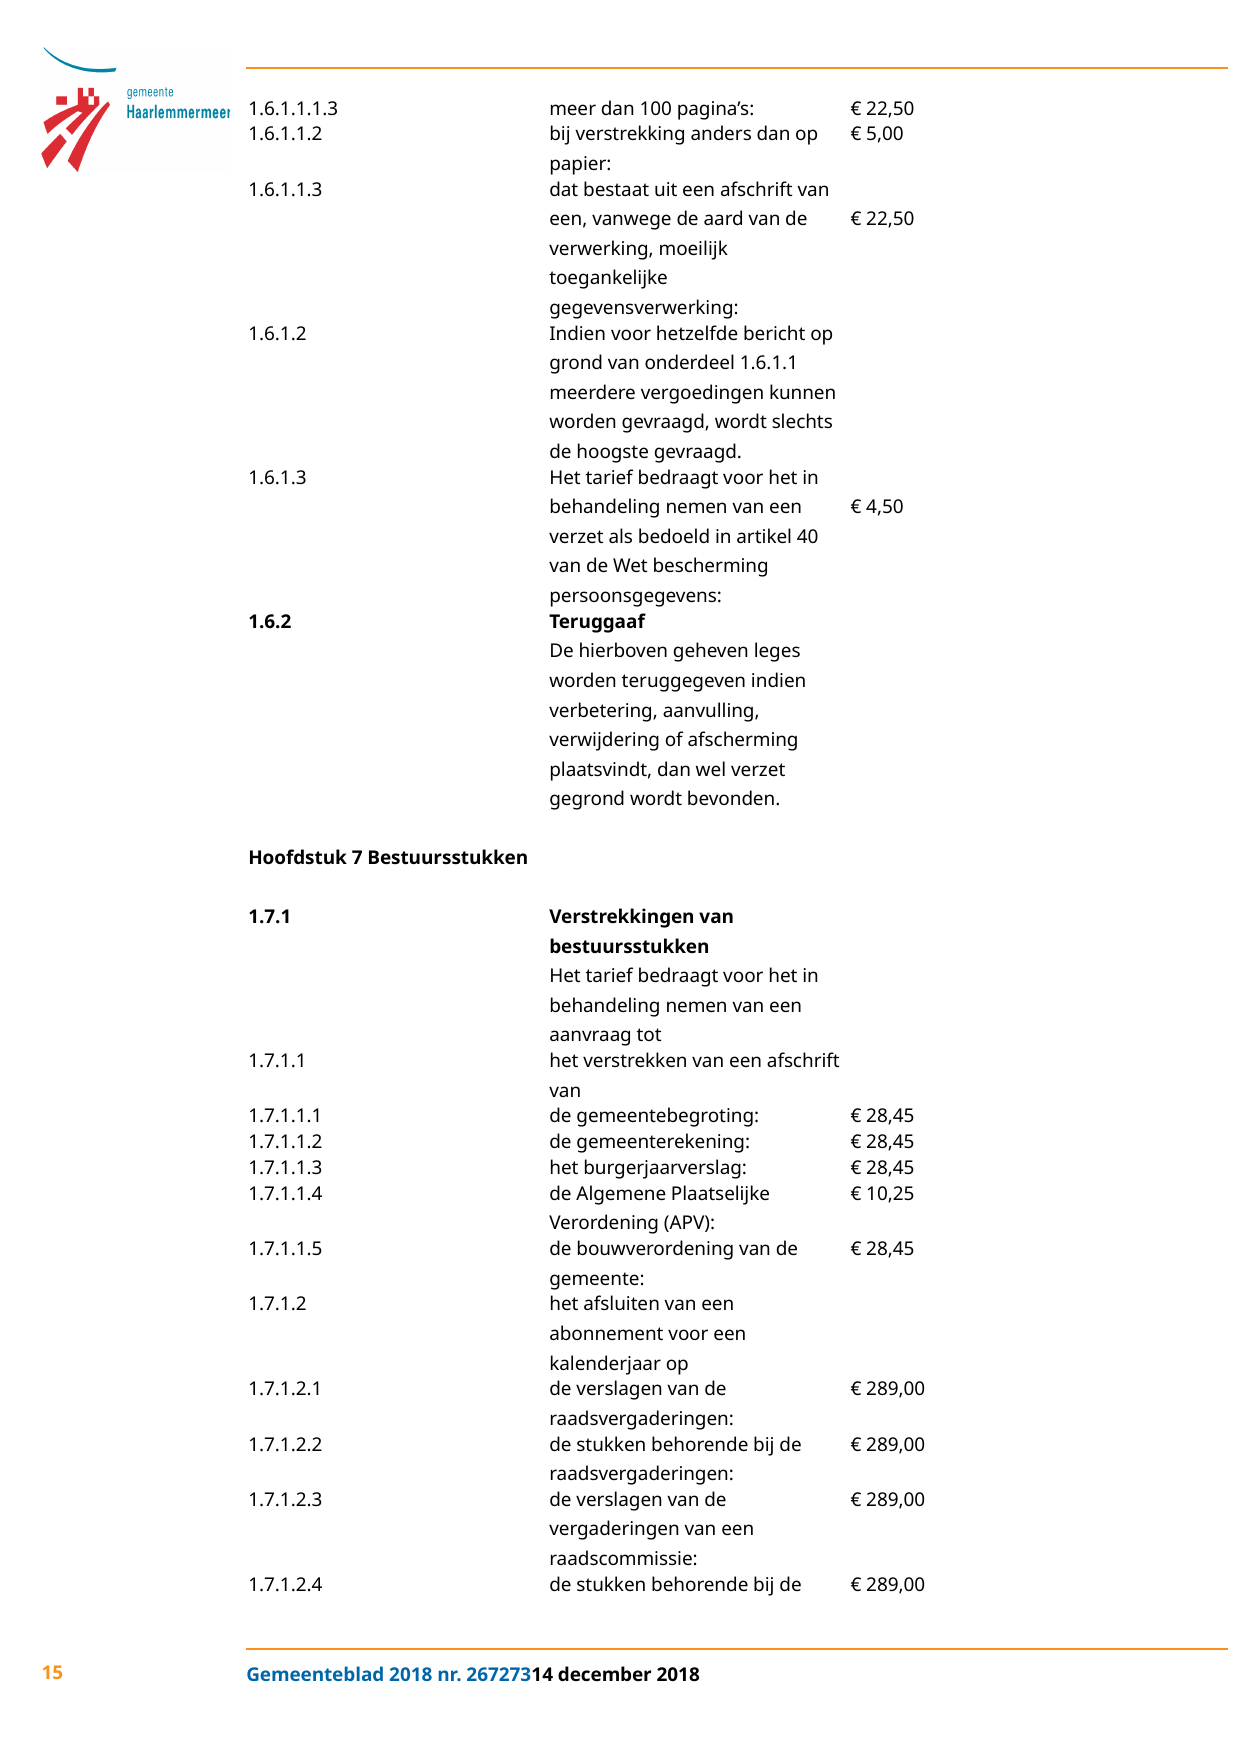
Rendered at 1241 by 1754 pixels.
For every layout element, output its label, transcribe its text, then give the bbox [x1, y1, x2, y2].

table_cell € 289,00 [850, 1486, 1152, 1571]
table_cell Teruggaaf De hierboven geheven leges worden teruggegeven indien verbetering, aanvulling, verwijdering of afscherming plaatsvindt, dan wel verzet gegrond wordt bevonden. [549, 608, 850, 811]
table_cell € 10,25 [850, 1180, 1152, 1235]
table_cell [850, 320, 1152, 464]
table_cell Het tarief bedraagt voor het in behandeling nemen van een verzet als bedoeld in artikel 40 van de Wet bescherming persoonsgegevens: [549, 464, 850, 608]
table_cell het burgerjaarverslag: [549, 1154, 850, 1180]
table_cell € 4,50 [850, 464, 1152, 608]
table_header 1.7.1 [248, 903, 549, 1047]
table_cell de stukken behorende bij de raadsvergaderingen: [549, 1431, 850, 1486]
table_cell € 289,00 [850, 1375, 1152, 1431]
table_cell 1.7.1.2 [248, 1291, 549, 1375]
table_cell 1.6.1.1.2 [248, 121, 549, 176]
table_cell € 289,00 [850, 1571, 1152, 1597]
table_cell € 28,45 [850, 1103, 1152, 1128]
table_cell 1.6.1.1.1.3 [248, 95, 549, 121]
table_cell € 5,00 [850, 121, 1152, 176]
table_cell het afsluiten van een abonnement voor een kalenderjaar op [549, 1291, 850, 1375]
table_cell meer dan 100 pagina’s: [549, 95, 850, 121]
table_cell 1.7.1.1 [248, 1048, 549, 1103]
table_cell € 289,00 [850, 1431, 1152, 1486]
table_cell [850, 1048, 1152, 1103]
table_cell de stukken behorende bij de [549, 1571, 850, 1597]
table_cell € 22,50 [850, 176, 1152, 320]
picture [41, 47, 231, 172]
table_cell de gemeenterekening: [549, 1129, 850, 1154]
text Hoofdstuk 7 Bestuursstukken [248, 844, 1152, 870]
table_cell de Algemene Plaatselijke Verordening (APV): [549, 1180, 850, 1235]
table_cell de gemeentebegroting: [549, 1103, 850, 1128]
table_cell 1.7.1.1.1 [248, 1103, 549, 1128]
table_cell € 28,45 [850, 1129, 1152, 1154]
table_cell 1.7.1.1.4 [248, 1180, 549, 1235]
table_cell 1.6.2 [248, 608, 549, 811]
table_cell 1.7.1.2.1 [248, 1375, 549, 1431]
table_cell bij verstrekking anders dan op papier: [549, 121, 850, 176]
table_header [850, 903, 1152, 1047]
table_cell 1.6.1.2 [248, 320, 549, 464]
table_cell € 28,45 [850, 1235, 1152, 1291]
table_cell 1.7.1.1.3 [248, 1154, 549, 1180]
table_cell de bouwverordening van de gemeente: [549, 1235, 850, 1291]
table_cell 1.7.1.2.3 [248, 1486, 549, 1571]
table_cell dat bestaat uit een afschrift van een, vanwege de aard van de verwerking, moeilijk toegankelijke gegevensverwerking: [549, 176, 850, 320]
table_cell [850, 608, 1152, 811]
table_cell 1.7.1.2.4 [248, 1571, 549, 1597]
table_cell 1.6.1.1.3 [248, 176, 549, 320]
table_cell de verslagen van de vergaderingen van een raadscommissie: [549, 1486, 850, 1571]
table_cell € 28,45 [850, 1154, 1152, 1180]
table_cell 1.7.1.1.5 [248, 1235, 549, 1291]
table_cell Indien voor hetzelfde bericht op grond van onderdeel 1.6.1.1 meerdere vergoedingen kunnen worden gevraagd, wordt slechts de hoogste gevraagd. [549, 320, 850, 464]
table_cell het verstrekken van een afschrift van [549, 1048, 850, 1103]
table_header Verstrekkingen van bestuursstukken Het tarief bedraagt voor het in behandeling nemen van een aanvraag tot [549, 903, 850, 1047]
table_cell 1.7.1.2.2 [248, 1431, 549, 1486]
table_cell 1.6.1.3 [248, 464, 549, 608]
table_cell de verslagen van de raadsvergaderingen: [549, 1375, 850, 1431]
table_cell € 22,50 [850, 95, 1152, 121]
table_cell 1.7.1.1.2 [248, 1129, 549, 1154]
table_cell [850, 1291, 1152, 1375]
